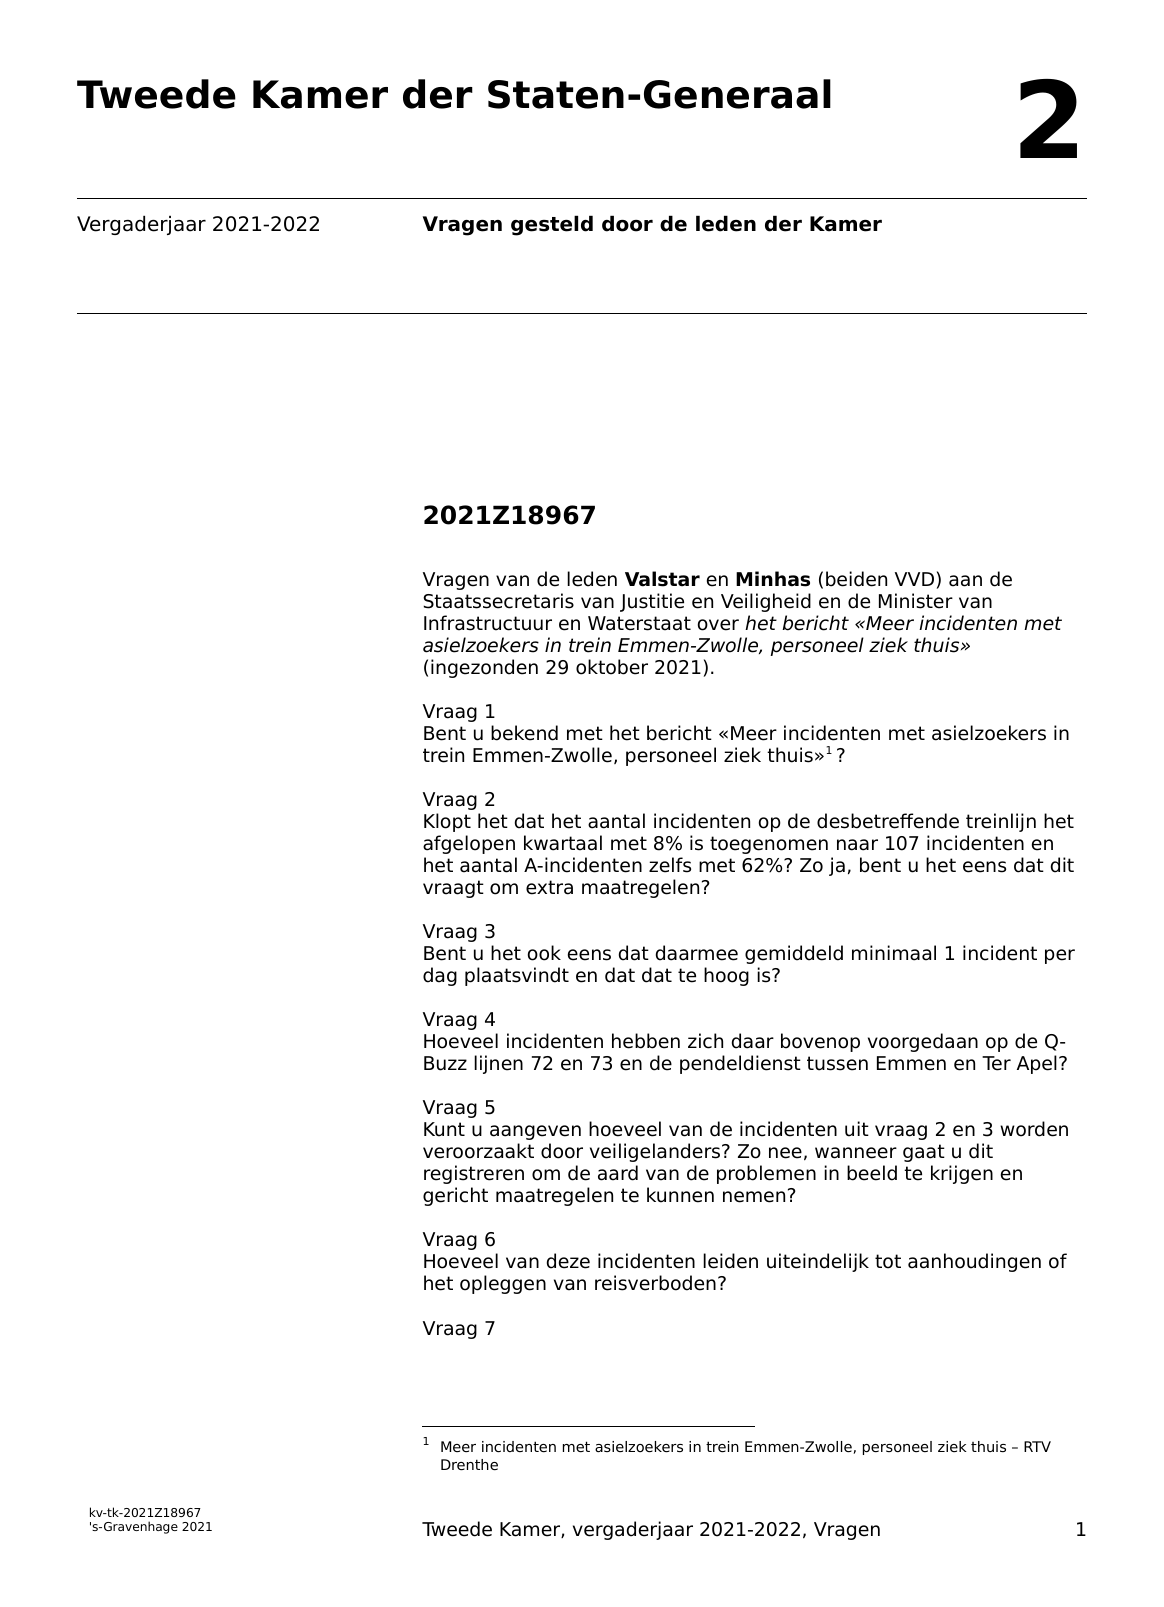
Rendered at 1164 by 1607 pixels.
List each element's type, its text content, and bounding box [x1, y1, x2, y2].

text Vraag 7 [422, 1317, 1087, 1339]
text Bent u bekend met het bericht «Meer incidenten met asielzoekers in trein Emmen-Zwolle, personeel ziek thuis»? [422, 723, 1087, 767]
table_cell Vragen gesteld door de leden der Kamer [422, 199, 1087, 313]
text Bent u het ook eens dat daarmee gemiddeld minimaal 1 incident per dag plaatsvindt en dat dat te hoog is? [422, 943, 1087, 987]
text Vraag 2 [422, 789, 1087, 811]
text Vragen van de leden Valstar en Minhas (beiden VVD) aan de Staatssecretaris van Justitie en Veiligheid en de Minister van Infrastructuur en Waterstaat over het bericht «Meer incidenten met asielzoekers in trein Emmen-Zwolle, personeel ziek thuis» (ingezonden 29 oktober 2021). [422, 569, 1087, 679]
text Vraag 6 [422, 1229, 1087, 1251]
table_header Tweede Kamer der Staten-Generaal [77, 59, 886, 198]
text Hoeveel incidenten hebben zich daar bovenop voorgedaan op de Q-Buzz lijnen 72 en 73 en de pendeldienst tussen Emmen en Ter Apel? [422, 1031, 1087, 1075]
text Klopt het dat het aantal incidenten op de desbetreffende treinlijn het afgelopen kwartaal met 8% is toegenomen naar 107 incidenten en het aantal A-incidenten zelfs met 62%? Zo ja, bent u het eens dat dit vraagt om extra maatregelen? [422, 811, 1087, 899]
table_cell Vergaderjaar 2021-2022 [77, 199, 422, 313]
text Hoeveel van deze incidenten leiden uiteindelijk tot aanhoudingen of het opleggen van reisverboden? [422, 1251, 1087, 1295]
text Meer incidenten met asielzoekers in trein Emmen-Zwolle, personeel ziek thuis – RTV Drenthe [422, 1435, 1087, 1474]
text kv-tk-2021Z18967 [88, 1506, 323, 1520]
table_header 2 [886, 59, 1087, 198]
text Vraag 4 [422, 1009, 1087, 1031]
text Kunt u aangeven hoeveel van de incidenten uit vraag 2 en 3 worden veroorzaakt door veiligelanders? Zo nee, wanneer gaat u dit registreren om de aard van de problemen in beeld te krijgen en gericht maatregelen te kunnen nemen? [422, 1119, 1087, 1207]
text Vraag 3 [422, 921, 1087, 943]
text 's-Gravenhage 2021 [88, 1520, 323, 1534]
text 2021Z18967 [422, 501, 1087, 531]
text Vraag 1 [422, 701, 1087, 723]
text Vraag 5 [422, 1097, 1087, 1119]
